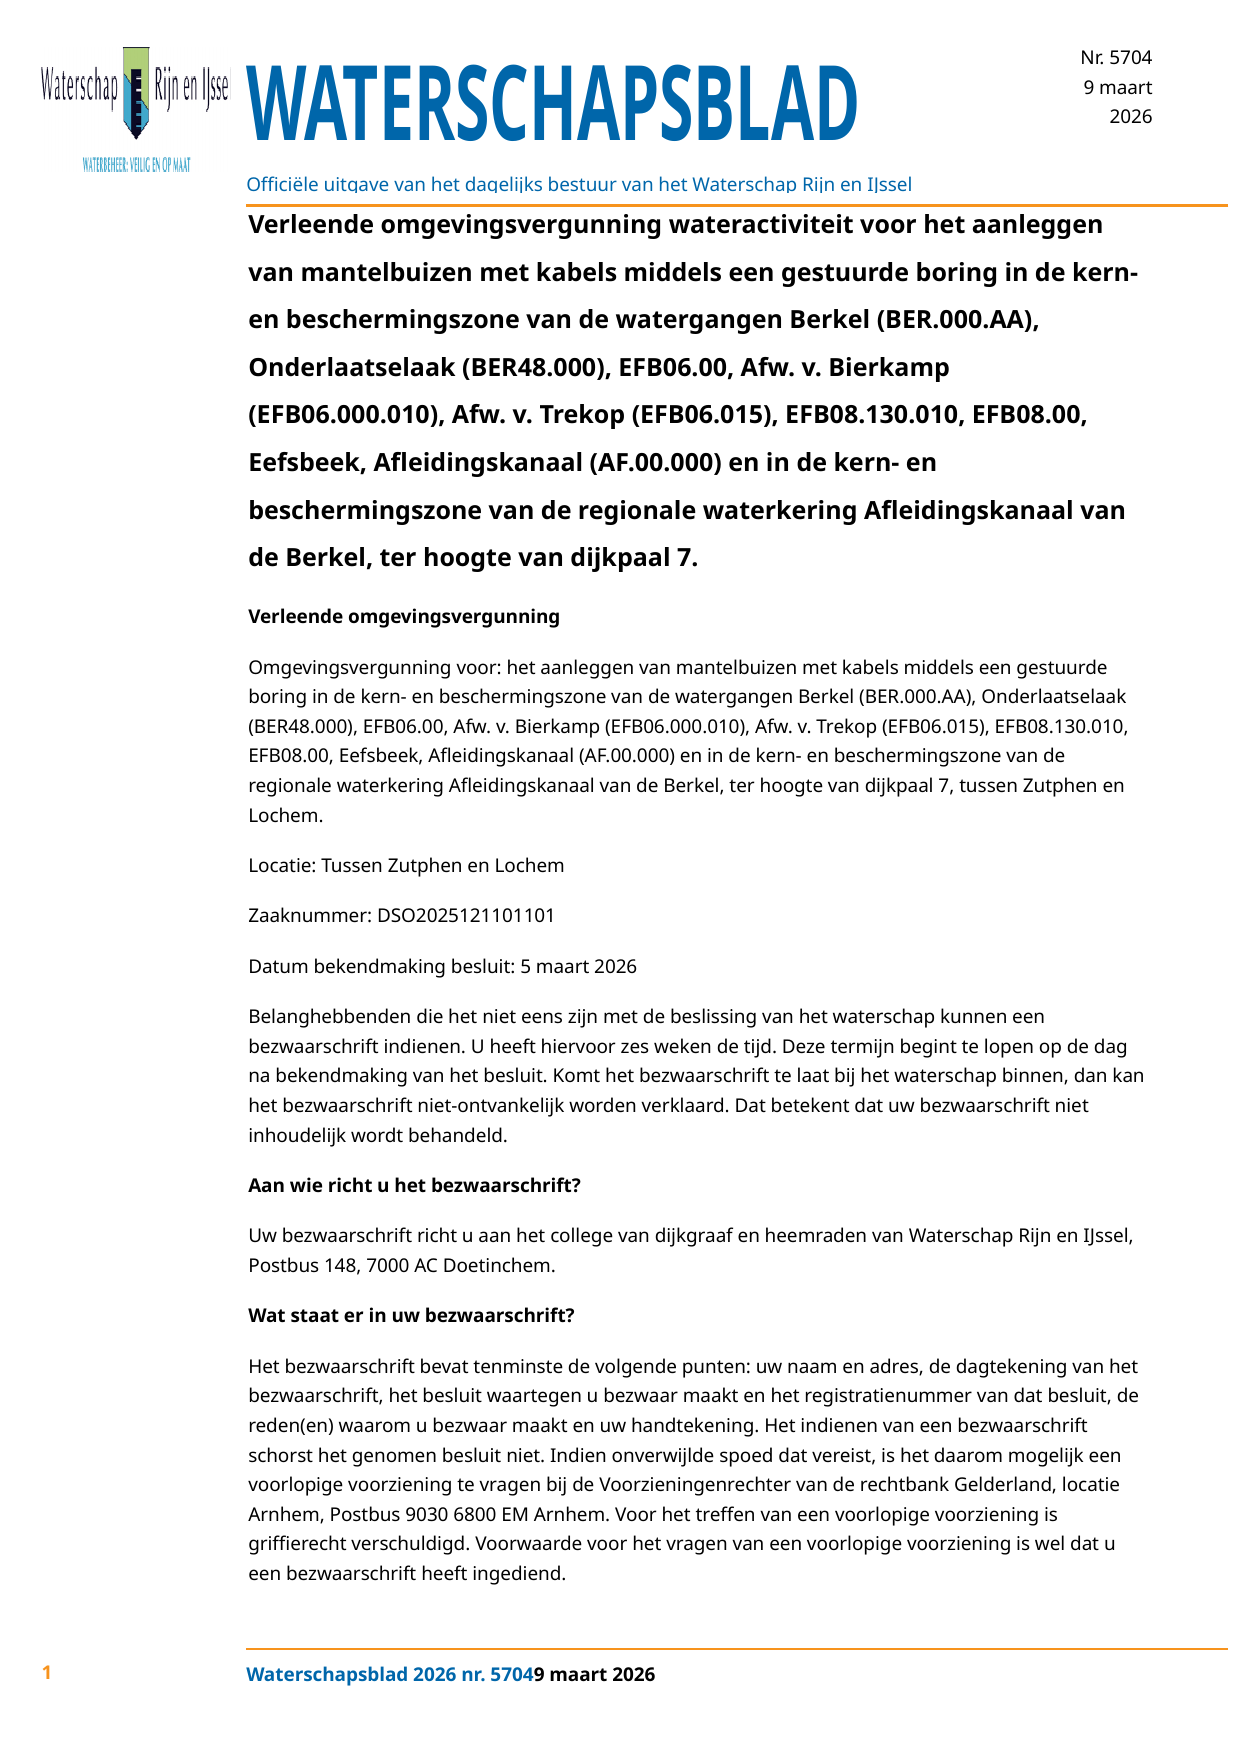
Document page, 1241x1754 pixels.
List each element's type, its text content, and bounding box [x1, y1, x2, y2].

text Verleende omgevingsvergunning [248, 603, 1152, 629]
picture [41, 47, 231, 172]
text Uw bezwaarschrift richt u aan het college van dijkgraaf en heemraden van Waterschap Rijn en IJssel, Postbus 148, 7000 AC Doetinchem. [248, 1223, 1152, 1278]
text Wat staat er in uw bezwaarschrift? [248, 1303, 1152, 1328]
text Zaaknummer: DSO2025121101101 [248, 903, 1152, 928]
text Omgevingsvergunning voor: het aanleggen van mantelbuizen met kabels middels een gestuurde boring in de kern- en beschermingszone van de watergangen Berkel (BER.000.AA), Onderlaatselaak (BER48.000), EFB06.00, Afw. v. Bierkamp (EFB06.000.010), Afw. v. Trekop (EFB06.015), EFB08.130.010, EFB08.00, Eefsbeek, Afleidingskanaal (AF.00.000) en in de kern- en beschermingszone van de regionale waterkering Afleidingskanaal van de Berkel, ter hoogte van dijkpaal 7, tussen Zutphen en Lochem. [248, 654, 1152, 828]
text Datum bekendmaking besluit: 5 maart 2026 [248, 953, 1152, 979]
text Verleende omgevingsvergunning wateractiviteit voor het aanleggen van mantelbuizen met kabels middels een gestuurde boring in de kern- en beschermingszone van de watergangen Berkel (BER.000.AA), Onderlaatselaak (BER48.000), EFB06.00, Afw. v. Bierkamp (EFB06.000.010), Afw. v. Trekop (EFB06.015), EFB08.130.010, EFB08.00, Eefsbeek, Afleidingskanaal (AF.00.000) en in de kern- en beschermingszone van de regionale waterkering Afleidingskanaal van de Berkel, ter hoogte van dijkpaal 7. [248, 207, 1152, 574]
text Het bezwaarschrift bevat tenminste de volgende punten: uw naam en adres, de dagtekening van het bezwaarschrift, het besluit waartegen u bezwaar maakt en het registratienummer van dat besluit, de reden(en) waarom u bezwaar maakt en uw handtekening. Het indienen van een bezwaarschrift schorst het genomen besluit niet. Indien onverwijlde spoed dat vereist, is het daarom mogelijk een voorlopige voorziening te vragen bij de Voorzieningenrechter van de rechtbank Gelderland, locatie Arnhem, Postbus 9030 6800 EM Arnhem. Voor het treffen van een voorlopige voorziening is griffierecht verschuldigd. Voorwaarde voor het vragen van een voorlopige voorziening is wel dat u een bezwaarschrift heeft ingediend. [248, 1353, 1152, 1586]
text Belanghebbenden die het niet eens zijn met de beslissing van het waterschap kunnen een bezwaarschrift indienen. U heeft hiervoor zes weken de tijd. Deze termijn begint te lopen op de dag na bekendmaking van het besluit. Komt het bezwaarschrift te laat bij het waterschap binnen, dan kan het bezwaarschrift niet-ontvankelijk worden verklaard. Dat betekent dat uw bezwaarschrift niet inhoudelijk wordt behandeld. [248, 1003, 1152, 1148]
text Aan wie richt u het bezwaarschrift? [248, 1172, 1152, 1198]
text Locatie: Tussen Zutphen en Lochem [248, 852, 1152, 878]
